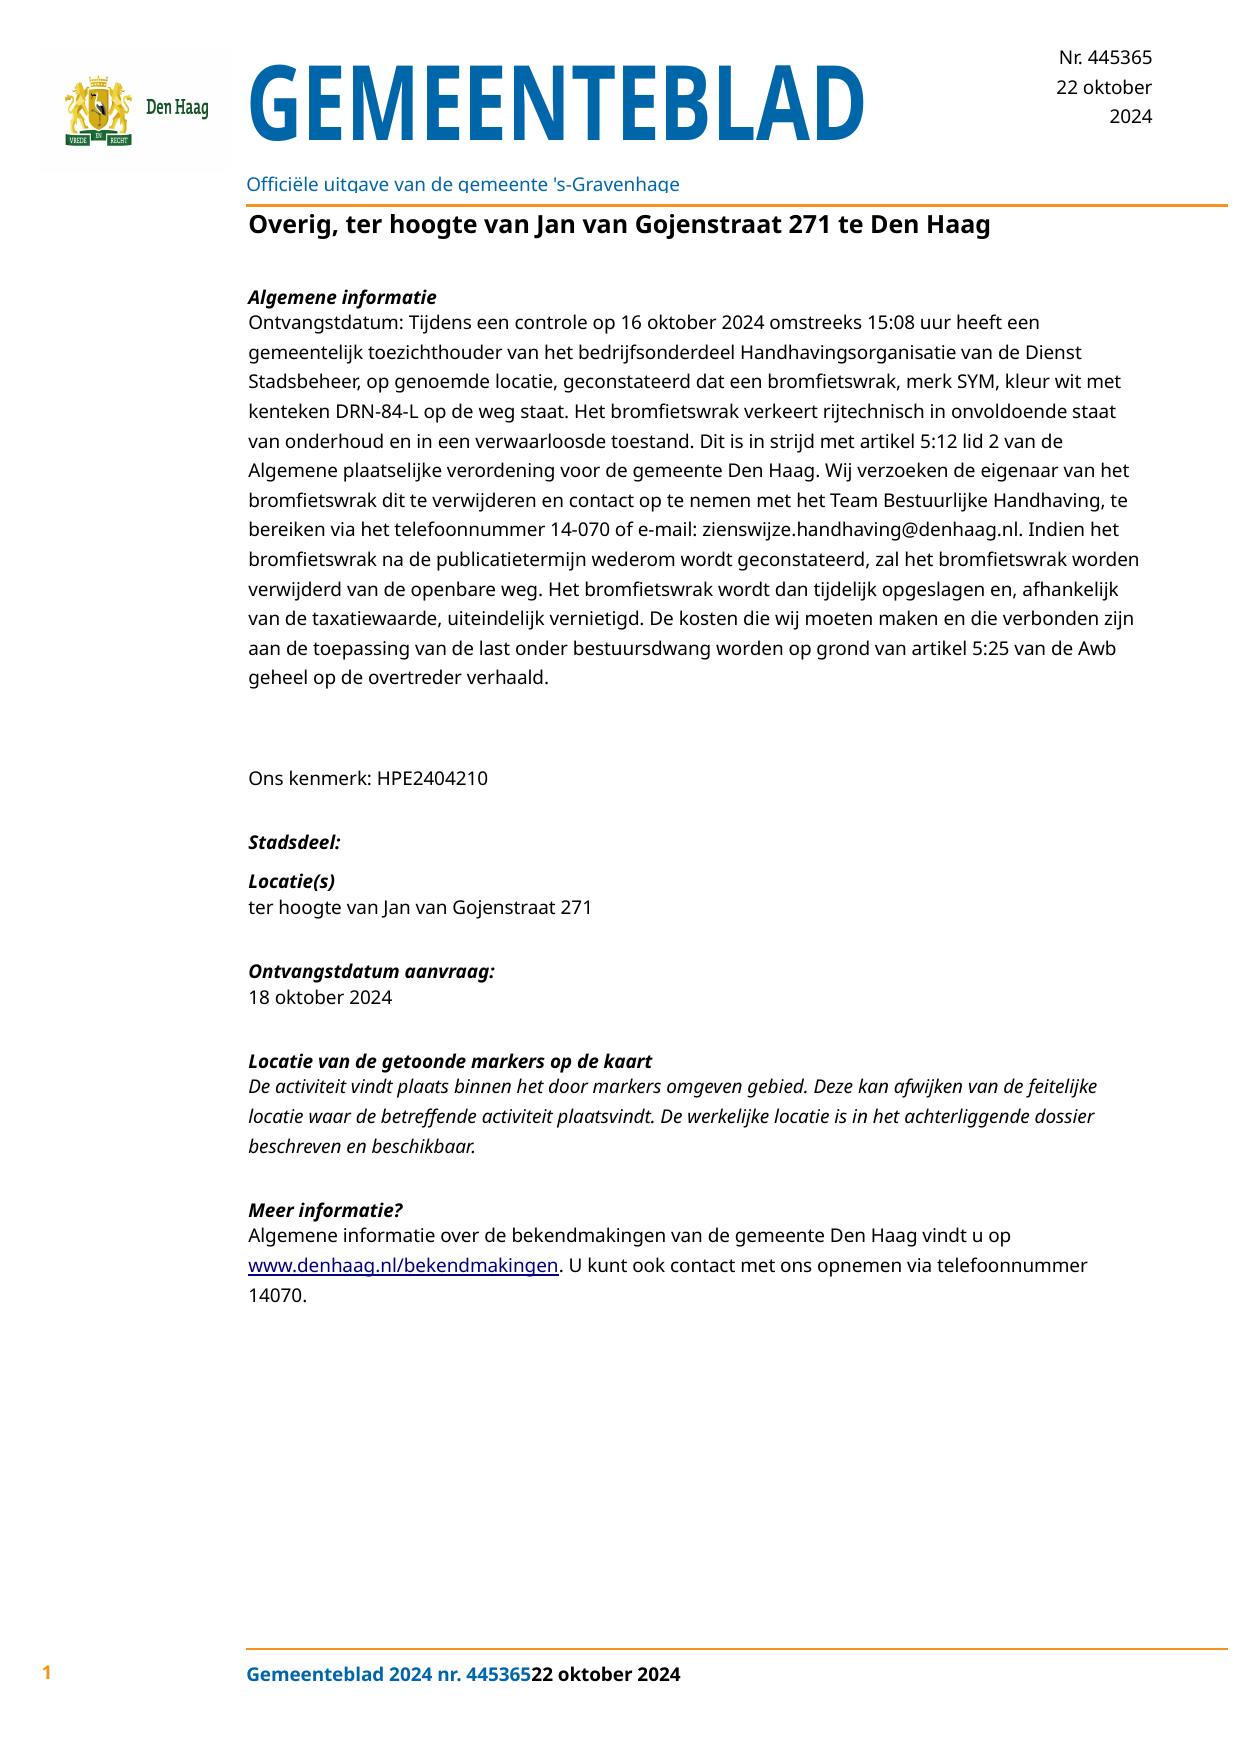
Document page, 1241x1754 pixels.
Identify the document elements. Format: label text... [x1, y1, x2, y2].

text Algemene informatie over de bekendmakingen van de gemeente Den Haag vindt u op www.denhaag.nl/bekendmakingen. U kunt ook contact met ons opnemen via telefoonnummer 14070. [248, 1223, 1152, 1307]
text Overig, ter hoogte van Jan van Gojenstraat 271 te Den Haag [248, 207, 1152, 241]
text De activiteit vindt plaats binnen het door markers omgeven gebied. Deze kan afwijken van de feitelijke locatie waar de betreffende activiteit plaatsvindt. De werkelijke locatie is in het achterliggende dossier beschreven en beschikbaar. [248, 1074, 1152, 1159]
text Ons kenmerk: HPE2404210 [248, 765, 1152, 791]
text Algemene informatie [248, 284, 1152, 309]
text Stadsdeel: [248, 829, 1152, 855]
text Locatie van de getoonde markers op de kaart [248, 1048, 1152, 1074]
text Meer informatie? [248, 1197, 1152, 1223]
text 18 oktober 2024 [248, 984, 1152, 1010]
text Locatie(s) [248, 869, 1152, 894]
text Ontvangstdatum aanvraag: [248, 958, 1152, 984]
text ter hoogte van Jan van Gojenstraat 271 [248, 894, 1152, 920]
picture [41, 47, 231, 172]
text Ontvangstdatum: Tijdens een controle op 16 oktober 2024 omstreeks 15:08 uur heeft een gemeentelijk toezichthouder van het bedrijfsonderdeel Handhavingsorganisatie van de Dienst Stadsbeheer, op genoemde locatie, geconstateerd dat een bromfietswrak, merk SYM, kleur wit met kenteken DRN-84-L op de weg staat. Het bromfietswrak verkeert rijtechnisch in onvoldoende staat van onderhoud en in een verwaarloosde toestand. Dit is in strijd met artikel 5:12 lid 2 van de Algemene plaatselijke verordening voor de gemeente Den Haag. Wij verzoeken de eigenaar van het bromfietswrak dit te verwijderen en contact op te nemen met het Team Bestuurlijke Handhaving, te bereiken via het telefoonnummer 14-070 of e-mail: zienswijze.handhaving@denhaag.nl. Indien het bromfietswrak na de publicatietermijn wederom wordt geconstateerd, zal het bromfietswrak worden verwijderd van de openbare weg. Het bromfietswrak wordt dan tijdelijk opgeslagen en, afhankelijk van de taxatiewaarde, uiteindelijk vernietigd. De kosten die wij moeten maken en die verbonden zijn aan de toepassing van de last onder bestuursdwang worden op grond van artikel 5:25 van de Awb geheel op de overtreder verhaald. [248, 309, 1152, 690]
